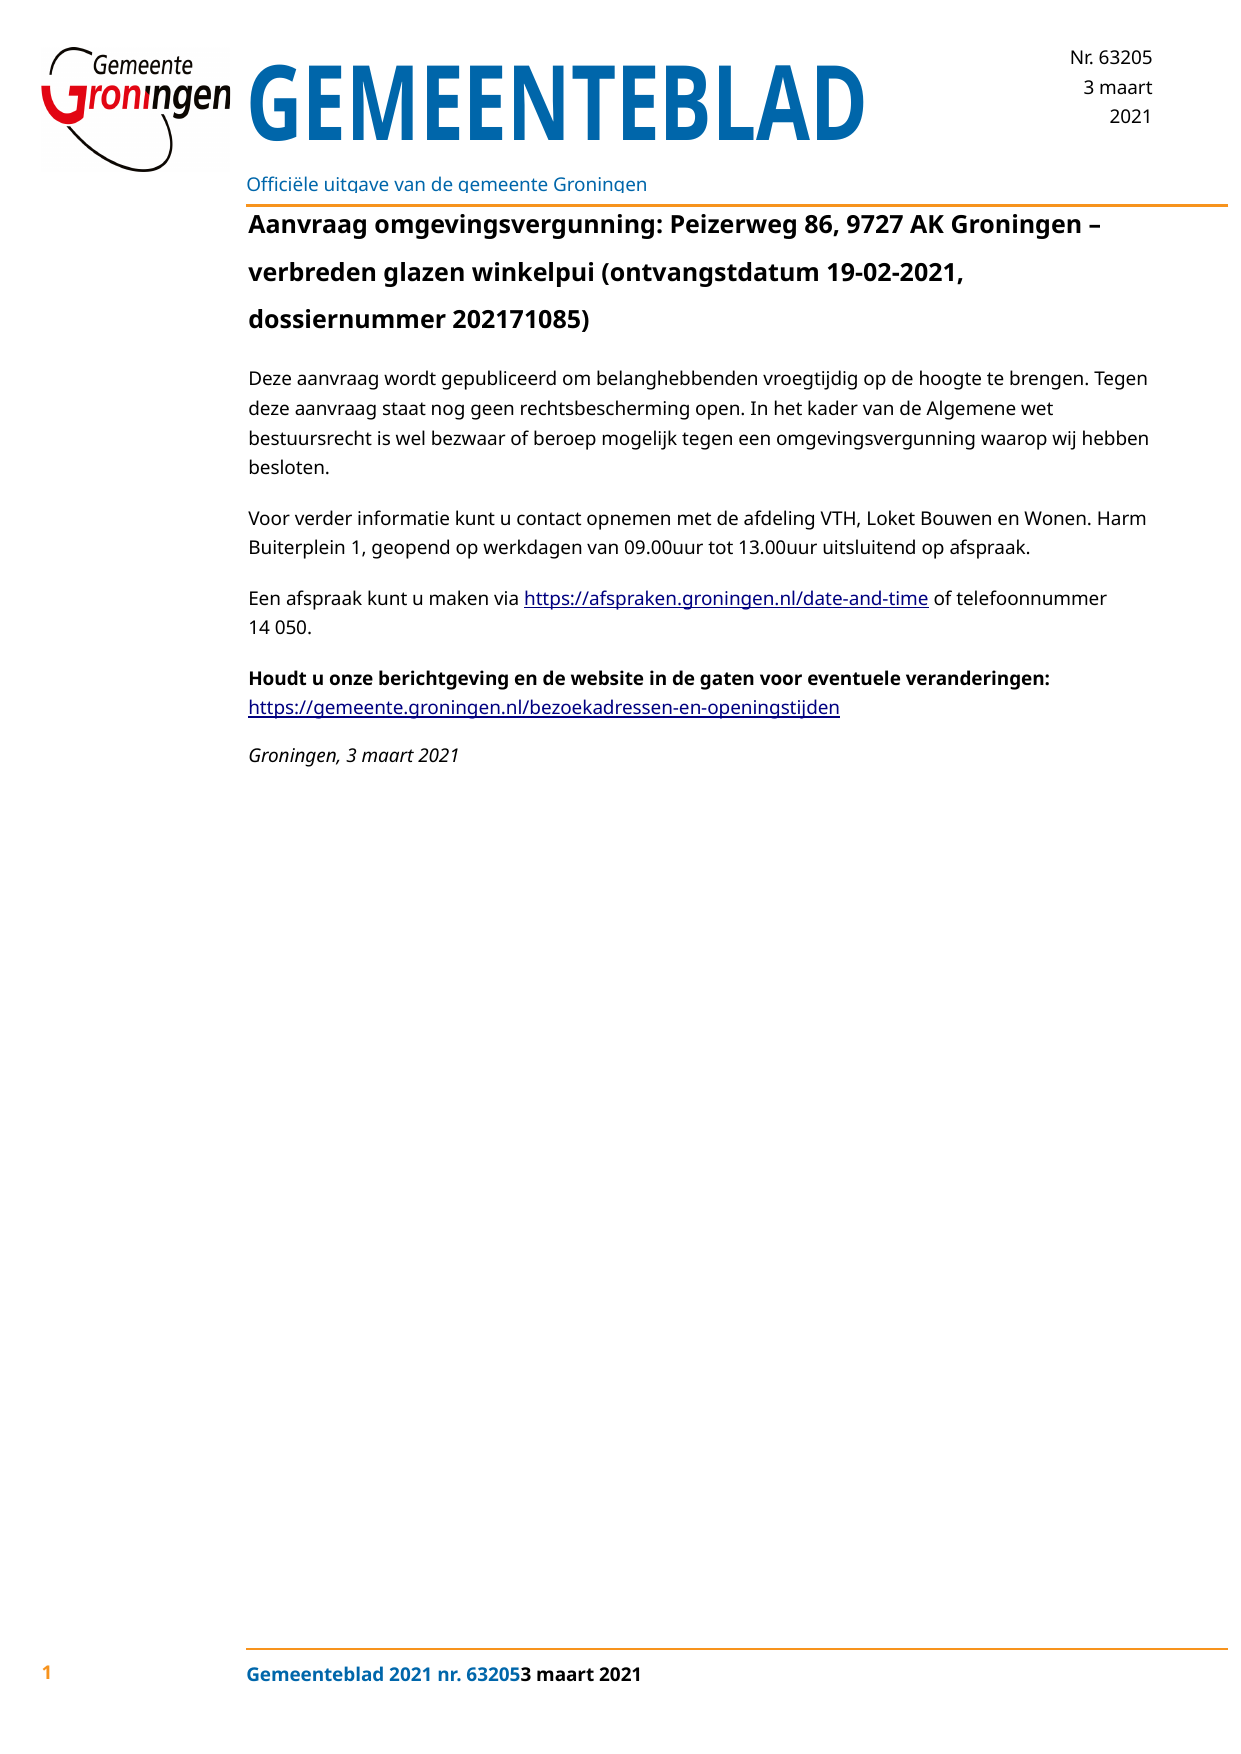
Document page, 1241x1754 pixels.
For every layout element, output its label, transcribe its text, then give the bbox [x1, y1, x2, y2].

text Houdt u onze berichtgeving en de website in de gaten voor eventuele veranderingen: https://gemeente.groningen.nl/bezoekadressen-en-openingstijden [248, 665, 1152, 720]
text Voor verder informatie kunt u contact opnemen met de afdeling VTH, Loket Bouwen en Wonen. Harm Buiterplein 1, geopend op werkdagen van 09.00uur tot 13.00uur uitsluitend op afspraak. [248, 505, 1152, 560]
picture [41, 47, 231, 172]
text Groningen, 3 maart 2021 [248, 742, 1152, 768]
text Een afspraak kunt u maken via https://afspraken.groningen.nl/date-and-time of telefoonnummer 14 050. [248, 585, 1152, 640]
text Deze aanvraag wordt gepubliceerd om belanghebbenden vroegtijdig op de hoogte te brengen. Tegen deze aanvraag staat nog geen rechtsbescherming open. In het kader van de Algemene wet bestuursrecht is wel bezwaar of beroep mogelijk tegen een omgevingsvergunning waarop wij hebben besloten. [248, 366, 1152, 480]
text Aanvraag omgevingsvergunning: Peizerweg 86, 9727 AK Groningen – verbreden glazen winkelpui (ontvangstdatum 19-02-2021, dossiernummer 202171085) [248, 207, 1152, 336]
